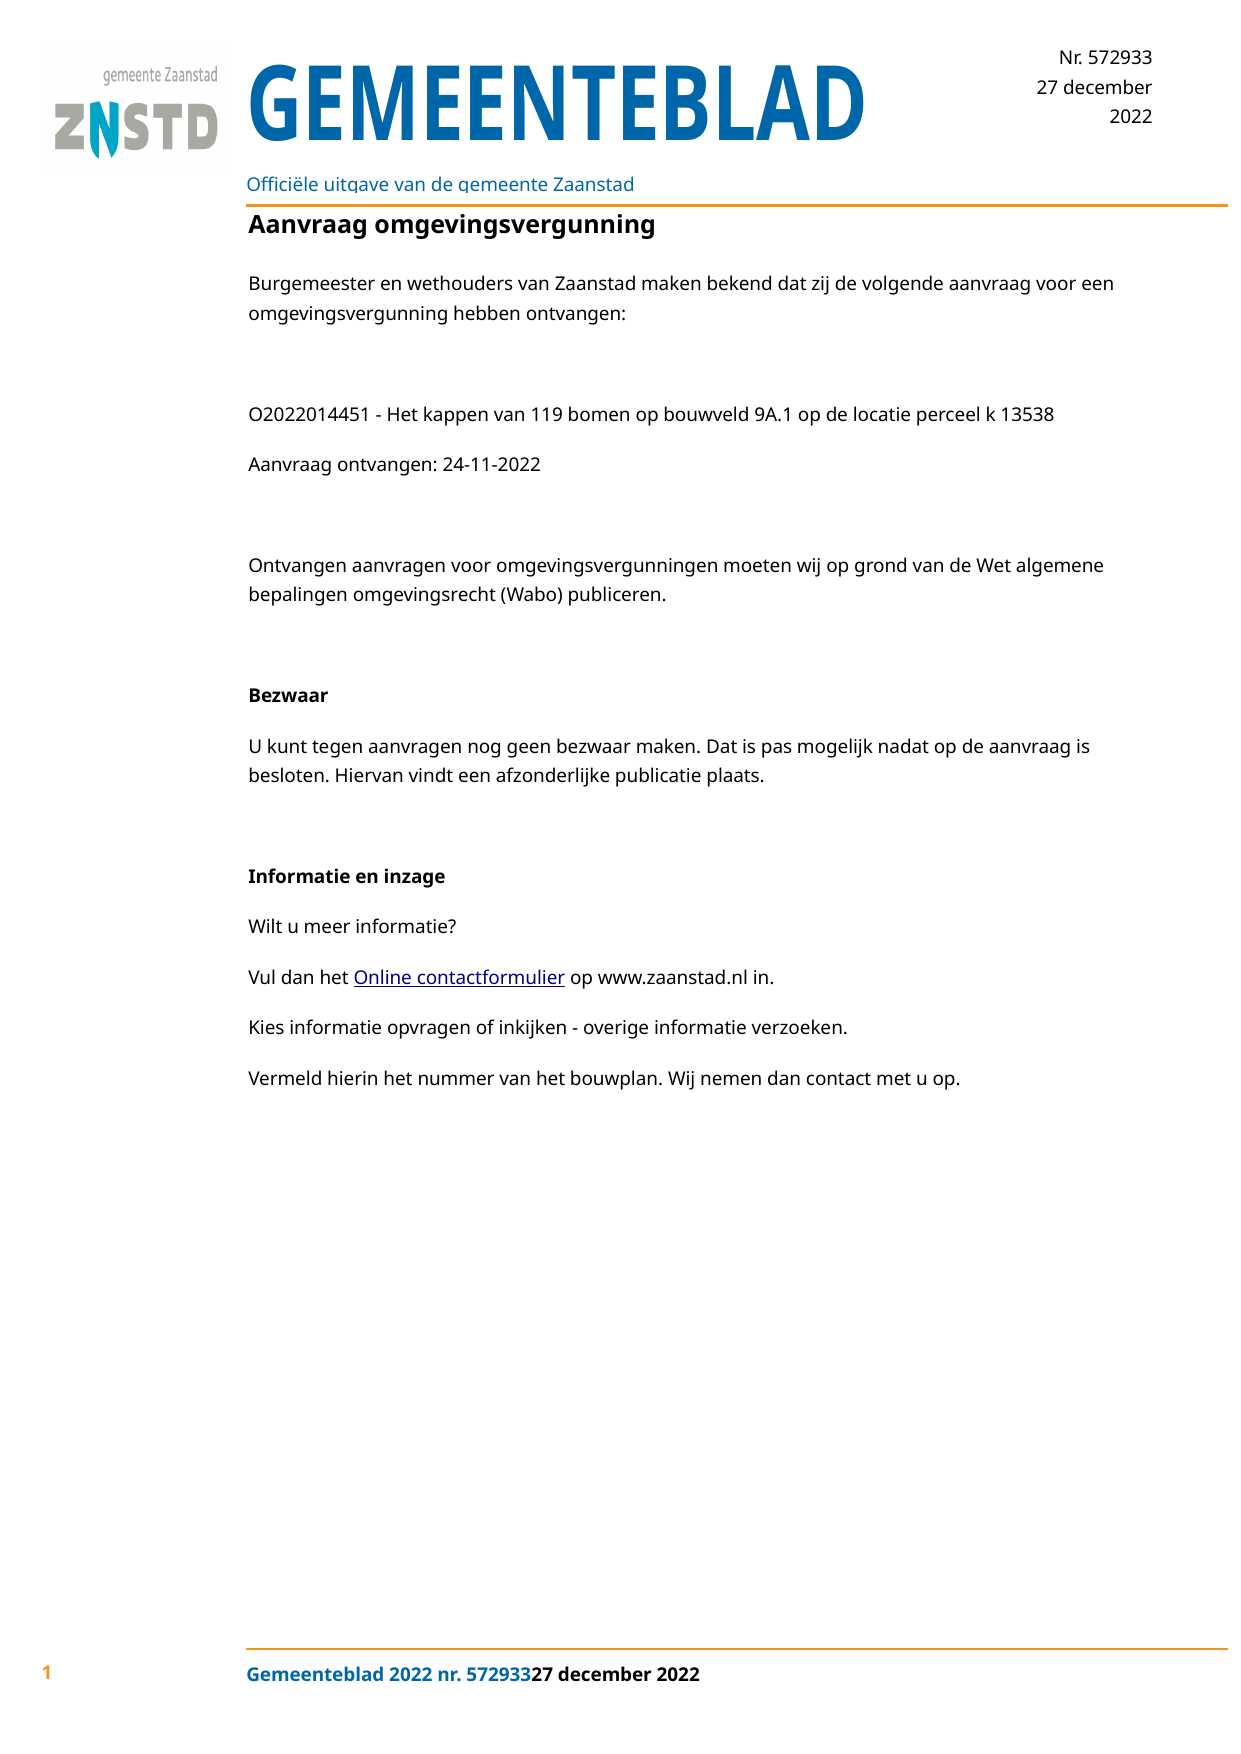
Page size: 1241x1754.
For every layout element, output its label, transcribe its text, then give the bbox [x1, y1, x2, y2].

text Bezwaar [248, 682, 1152, 708]
text Aanvraag omgevingsvergunning [248, 207, 1152, 241]
text Vul dan het Online contactformulier op www.zaanstad.nl in. [248, 964, 1152, 990]
text Burgemeester en wethouders van Zaanstad maken bekend dat zij de volgende aanvraag voor een omgevingsvergunning hebben ontvangen: [248, 270, 1152, 326]
text U kunt tegen aanvragen nog geen bezwaar maken. Dat is pas mogelijk nadat op de aanvraag is besloten. Hiervan vindt een afzonderlijke publicatie plaats. [248, 733, 1152, 788]
text Informatie en inzage [248, 863, 1152, 889]
text Kies informatie opvragen of inkijken - overige informatie verzoeken. [248, 1014, 1152, 1040]
text Aanvraag ontvangen: 24-11-2022 [248, 451, 1152, 477]
text Vermeld hierin het nummer van het bouwplan. Wij nemen dan contact met u op. [248, 1065, 1152, 1091]
text Wilt u meer informatie? [248, 914, 1152, 939]
text Ontvangen aanvragen voor omgevingsvergunningen moeten wij op grond van de Wet algemene bepalingen omgevingsrecht (Wabo) publiceren. [248, 552, 1152, 607]
text O2022014451 - Het kappen van 119 bomen op bouwveld 9A.1 op de locatie perceel k 13538 [248, 401, 1152, 426]
picture [41, 47, 231, 172]
